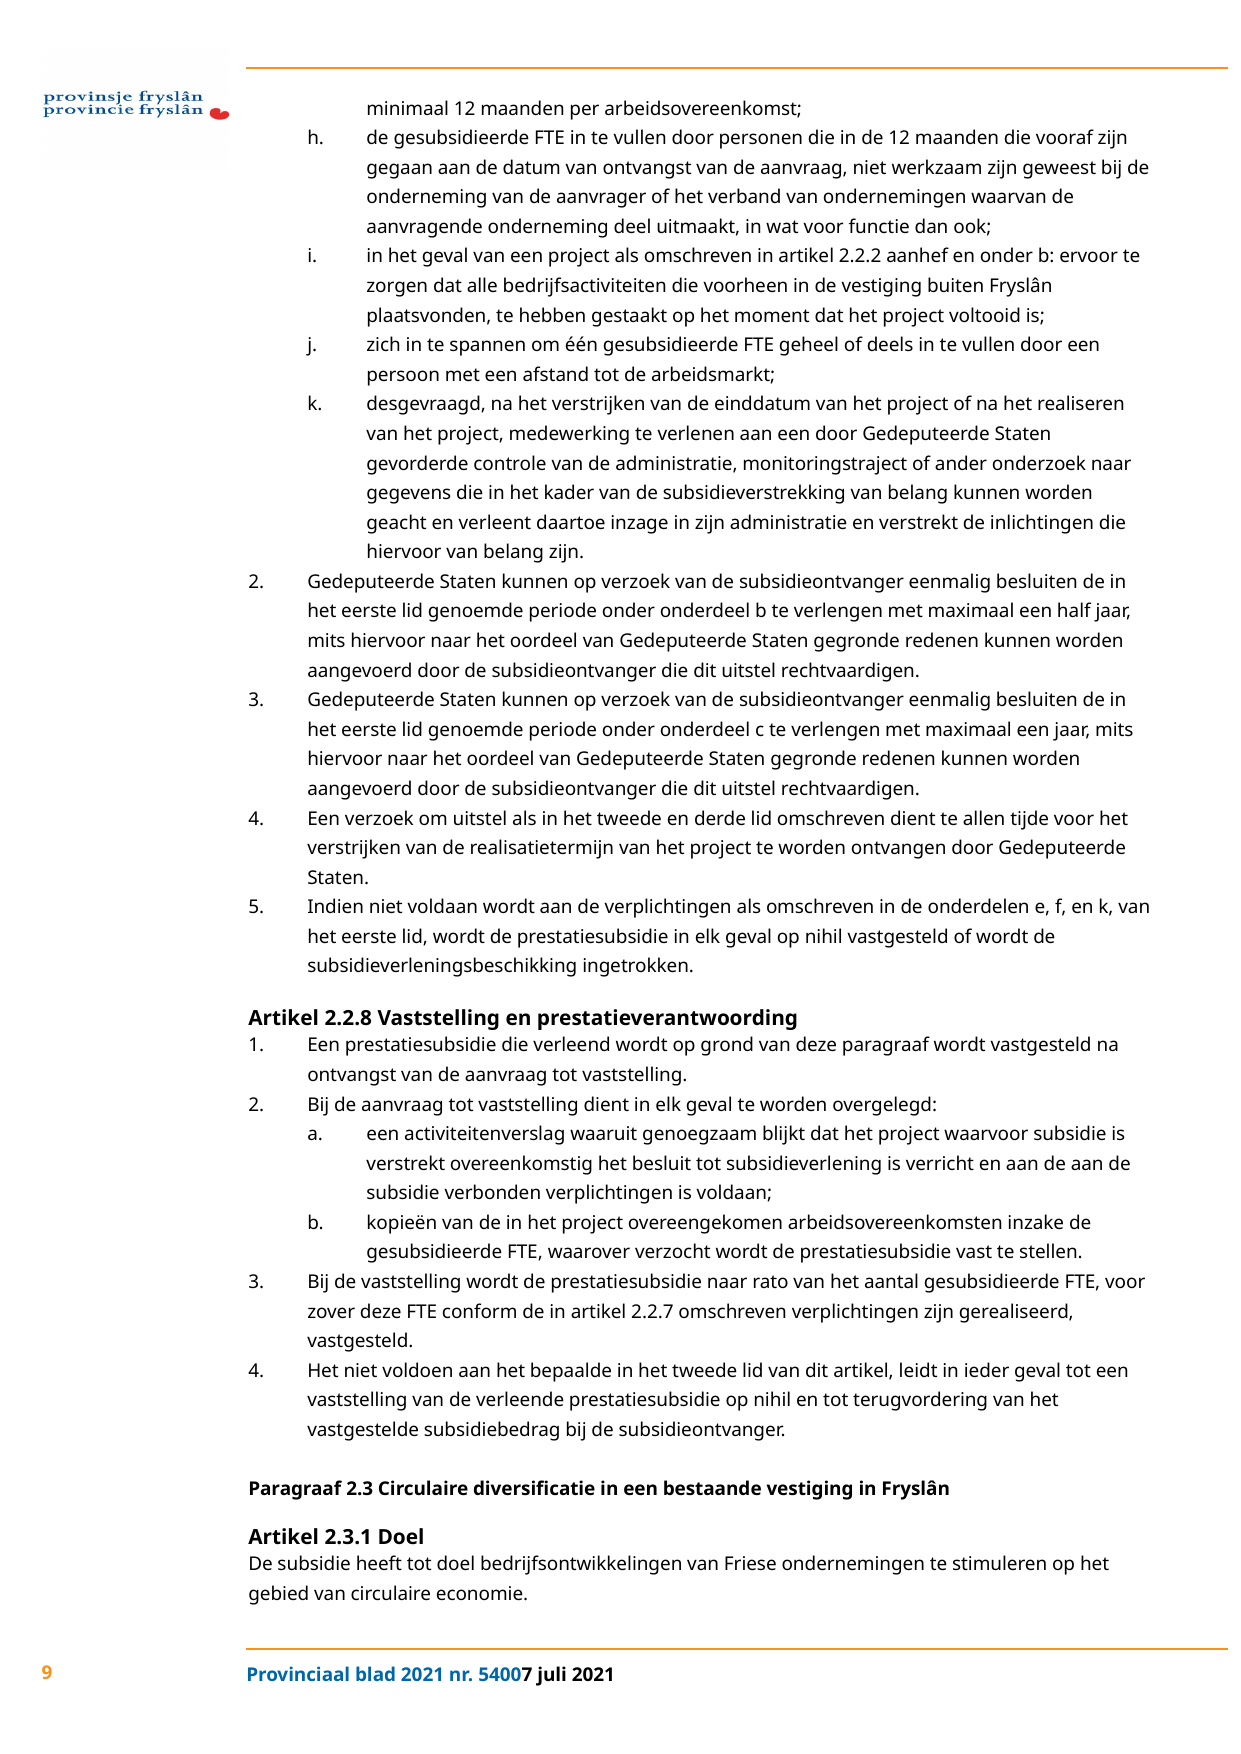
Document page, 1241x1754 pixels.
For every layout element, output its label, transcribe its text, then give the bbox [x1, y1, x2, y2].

text Artikel 2.3.1 Doel [248, 1522, 1152, 1550]
list minimaal 12 maanden per arbeidsovereenkomst; [307, 95, 1152, 121]
list in het geval van een project als omschreven in artikel 2.2.2 aanhef en onder b: ervoor te zorgen dat alle bedrijfsactiviteiten die voorheen in de vestiging buiten Fryslân plaatsvonden, te hebben gestaakt op het moment dat het project voltooid is; [307, 243, 1152, 328]
list kopieën van de in het project overeengekomen arbeidsovereenkomsten inzake de gesubsidieerde FTE, waarover verzocht wordt de prestatiesubsidie vast te stellen. [307, 1209, 1152, 1264]
list zich in te spannen om één gesubsidieerde FTE geheel of deels in te vullen door een persoon met een afstand tot de arbeidsmarkt; [307, 331, 1152, 387]
picture [41, 47, 231, 172]
list Bij de aanvraag tot vaststelling dient in elk geval te worden overgelegd: [248, 1091, 1152, 1116]
list Bij de vaststelling wordt de prestatiesubsidie naar rato van het aantal gesubsidieerde FTE, voor zover deze FTE conform de in artikel 2.2.7 omschreven verplichtingen zijn gerealiseerd, vastgesteld. [248, 1268, 1152, 1353]
list Een prestatiesubsidie die verleend wordt op grond van deze paragraaf wordt vastgesteld na ontvangst van de aanvraag tot vaststelling. [248, 1032, 1152, 1087]
text De subsidie heeft tot doel bedrijfsontwikkelingen van Friese ondernemingen te stimuleren op het gebied van circulaire economie. [248, 1550, 1152, 1606]
list Gedeputeerde Staten kunnen op verzoek van de subsidieontvanger eenmalig besluiten de in het eerste lid genoemde periode onder onderdeel b te verlengen met maximaal een half jaar, mits hiervoor naar het oordeel van Gedeputeerde Staten gegronde redenen kunnen worden aangevoerd door de subsidieontvanger die dit uitstel rechtvaardigen. [248, 568, 1152, 683]
list de gesubsidieerde FTE in te vullen door personen die in de 12 maanden die vooraf zijn gegaan aan de datum van ontvangst van de aanvraag, niet werkzaam zijn geweest bij de onderneming van de aanvrager of het verband van ondernemingen waarvan de aanvragende onderneming deel uitmaakt, in wat voor functie dan ook; [307, 124, 1152, 239]
text Artikel 2.2.8 Vaststelling en prestatieverantwoording [248, 1003, 1152, 1032]
text Paragraaf 2.3 Circulaire diversificatie in een bestaande vestiging in Fryslân [248, 1475, 1152, 1501]
list Het niet voldoen aan het bepaalde in het tweede lid van dit artikel, leidt in ieder geval tot een vaststelling van de verleende prestatiesubsidie op nihil en tot terugvordering van het vastgestelde subsidiebedrag bij de subsidieontvanger. [248, 1357, 1152, 1442]
list Indien niet voldaan wordt aan de verplichtingen als omschreven in de onderdelen e, f, en k, van het eerste lid, wordt de prestatiesubsidie in elk geval op nihil vastgesteld of wordt de subsidieverleningsbeschikking ingetrokken. [248, 893, 1152, 978]
list Gedeputeerde Staten kunnen op verzoek van de subsidieontvanger eenmalig besluiten de in het eerste lid genoemde periode onder onderdeel c te verlengen met maximaal een jaar, mits hiervoor naar het oordeel van Gedeputeerde Staten gegronde redenen kunnen worden aangevoerd door de subsidieontvanger die dit uitstel rechtvaardigen. [248, 686, 1152, 801]
list een activiteitenverslag waaruit genoegzaam blijkt dat het project waarvoor subsidie is verstrekt overeenkomstig het besluit tot subsidieverlening is verricht en aan de aan de subsidie verbonden verplichtingen is voldaan; [307, 1120, 1152, 1205]
list Een verzoek om uitstel als in het tweede en derde lid omschreven dient te allen tijde voor het verstrijken van de realisatietermijn van het project te worden ontvangen door Gedeputeerde Staten. [248, 805, 1152, 890]
list desgevraagd, na het verstrijken van de einddatum van het project of na het realiseren van het project, medewerking te verlenen aan een door Gedeputeerde Staten gevorderde controle van de administratie, monitoringstraject of ander onderzoek naar gegevens die in het kader van de subsidieverstrekking van belang kunnen worden geacht en verleent daartoe inzage in zijn administratie en verstrekt de inlichtingen die hiervoor van belang zijn. [307, 391, 1152, 564]
